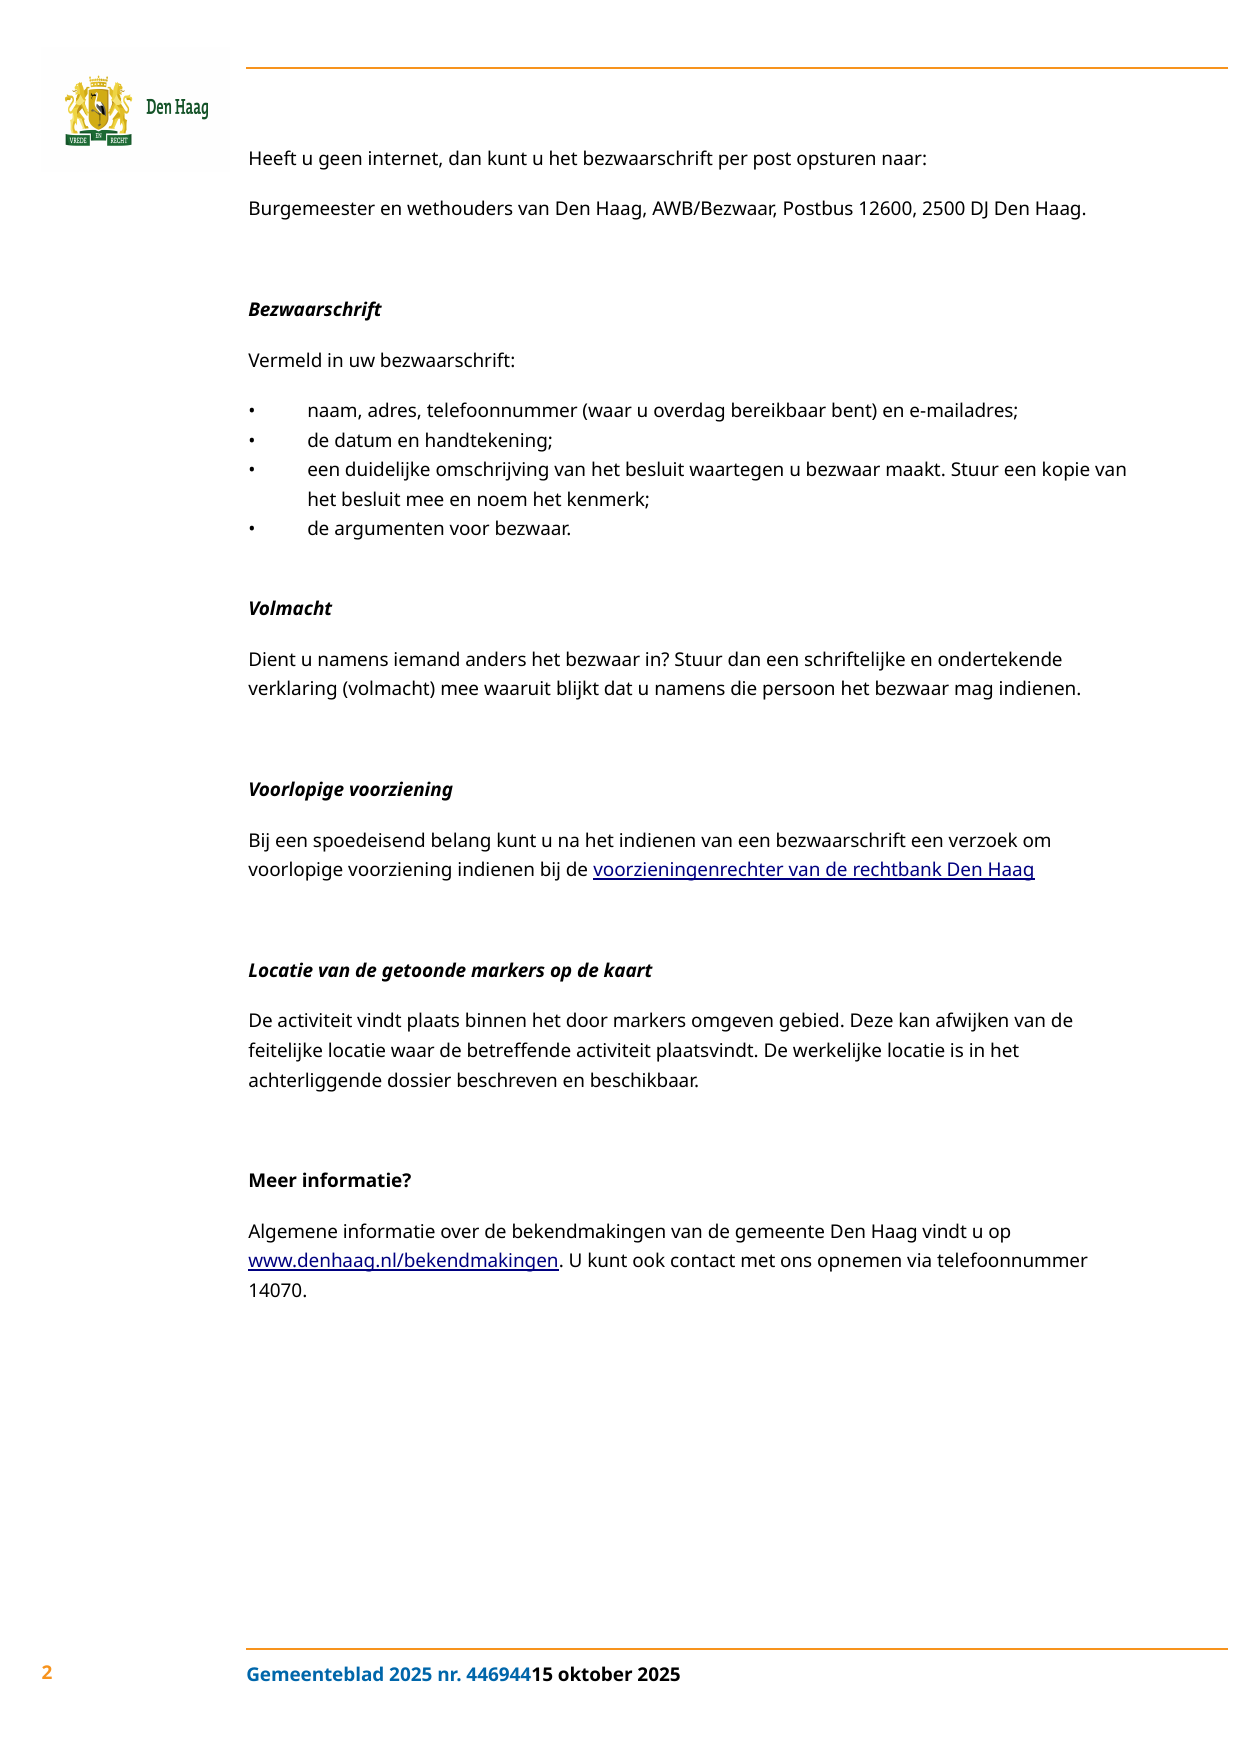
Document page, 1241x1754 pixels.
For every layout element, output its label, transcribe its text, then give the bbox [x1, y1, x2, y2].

text Vermeld in uw bezwaarschrift: [248, 347, 1152, 373]
text Meer informatie? [248, 1168, 1152, 1193]
text Dient u namens iemand anders het bezwaar in? Stuur dan een schriftelijke en ondertekende verklaring (volmacht) mee waaruit blijkt dat u namens die persoon het bezwaar mag indienen. [248, 646, 1152, 701]
picture [41, 47, 231, 172]
text Bij een spoedeisend belang kunt u na het indienen van een bezwaarschrift een verzoek om voorlopige voorziening indienen bij de voorzieningenrechter van de rechtbank Den Haag [248, 827, 1152, 882]
list de argumenten voor bezwaar. [248, 516, 1152, 541]
text Locatie van de getoonde markers op de kaart [248, 957, 1152, 983]
text Algemene informatie over de bekendmakingen van de gemeente Den Haag vindt u op www.denhaag.nl/bekendmakingen. U kunt ook contact met ons opnemen via telefoonnummer 14070. [248, 1218, 1152, 1303]
list de datum en handtekening; [248, 427, 1152, 453]
list naam, adres, telefoonnummer (waar u overdag bereikbaar bent) en e-mailadres; [248, 397, 1152, 423]
text Burgemeester en wethouders van Den Haag, AWB/Bezwaar, Postbus 12600, 2500 DJ Den Haag. [248, 196, 1152, 221]
text De activiteit vindt plaats binnen het door markers omgeven gebied. Deze kan afwijken van de feitelijke locatie waar de betreffende activiteit plaatsvindt. De werkelijke locatie is in het achterliggende dossier beschreven en beschikbaar. [248, 1008, 1152, 1093]
text Volmacht [248, 596, 1152, 621]
text Heeft u geen internet, dan kunt u het bezwaarschrift per post opsturen naar: [248, 145, 1152, 171]
list een duidelijke omschrijving van het besluit waartegen u bezwaar maakt. Stuur een kopie van het besluit mee en noem het kenmerk; [248, 456, 1152, 512]
text Bezwaarschrift [248, 296, 1152, 322]
text Voorlopige voorziening [248, 776, 1152, 802]
